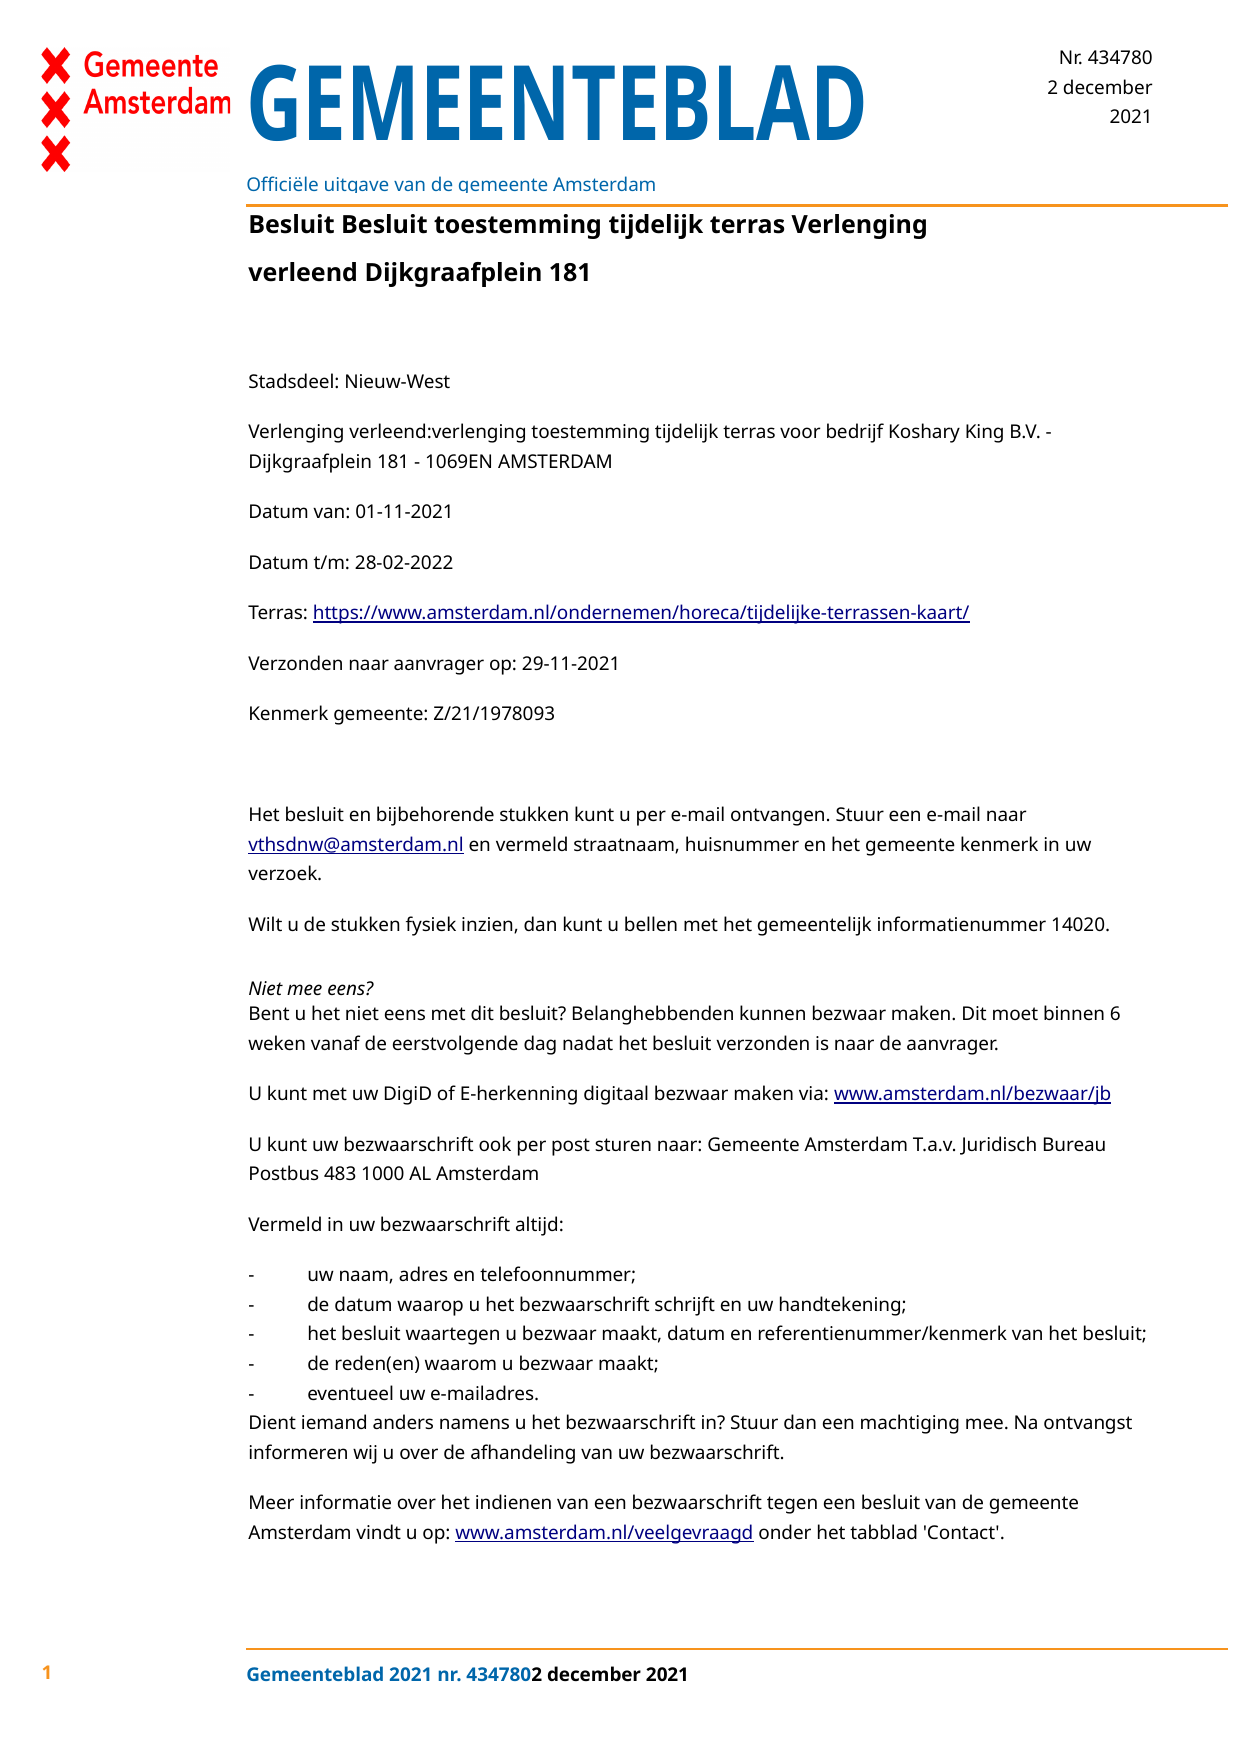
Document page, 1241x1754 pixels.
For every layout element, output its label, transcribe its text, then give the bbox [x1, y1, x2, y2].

text Bent u het niet eens met dit besluit? Belanghebbenden kunnen bezwaar maken. Dit moet binnen 6 weken vanaf de eerstvolgende dag nadat het besluit verzonden is naar de aanvrager. [248, 1001, 1152, 1056]
text Verzonden naar aanvrager op: 29-11-2021 [248, 650, 1152, 676]
text Het besluit en bijbehorende stukken kunt u per e-mail ontvangen. Stuur een e-mail naar vthsdnw@amsterdam.nl en vermeld straatnaam, huisnummer en het gemeente kenmerk in uw verzoek. [248, 801, 1152, 886]
text Besluit Besluit toestemming tijdelijk terras Verlenging verleend Dijkgraafplein 181 [248, 207, 1152, 288]
picture [41, 47, 231, 172]
list eventueel uw e-mailadres. [248, 1380, 1152, 1405]
text Kenmerk gemeente: Z/21/1978093 [248, 700, 1152, 726]
text Stadsdeel: Nieuw-West [248, 368, 1152, 394]
list de reden(en) waarom u bezwaar maakt; [248, 1350, 1152, 1376]
text Dient iemand anders namens u het bezwaarschrift in? Stuur dan een machtiging mee. Na ontvangst informeren wij u over de afhandeling van uw bezwaarschrift. [248, 1409, 1152, 1464]
text Datum van: 01-11-2021 [248, 499, 1152, 524]
list uw naam, adres en telefoonnummer; [248, 1261, 1152, 1287]
text Terras: https://www.amsterdam.nl/ondernemen/horeca/tijdelijke-terrassen-kaart/ [248, 599, 1152, 625]
text U kunt uw bezwaarschrift ook per post sturen naar: Gemeente Amsterdam T.a.v. Juridisch Bureau Postbus 483 1000 AL Amsterdam [248, 1131, 1152, 1186]
text U kunt met uw DigiD of E-herkenning digitaal bezwaar maken via: www.amsterdam.nl/bezwaar/jb [248, 1081, 1152, 1106]
text Datum t/m: 28-02-2022 [248, 549, 1152, 575]
list het besluit waartegen u bezwaar maakt, datum en referentienummer/kenmerk van het besluit; [248, 1321, 1152, 1346]
text Wilt u de stukken fysiek inzien, dan kunt u bellen met het gemeentelijk informatienummer 14020. [248, 911, 1152, 937]
text Verlenging verleend:verlenging toestemming tijdelijk terras voor bedrijf Koshary King B.V. - Dijkgraafplein 181 - 1069EN AMSTERDAM [248, 419, 1152, 474]
text Niet mee eens? [248, 975, 1152, 1001]
text Vermeld in uw bezwaarschrift altijd: [248, 1211, 1152, 1237]
list de datum waarop u het bezwaarschrift schrijft en uw handtekening; [248, 1291, 1152, 1317]
text Meer informatie over het indienen van een bezwaarschrift tegen een besluit van de gemeente Amsterdam vindt u op: www.amsterdam.nl/veelgevraagd onder het tabblad 'Contact'. [248, 1489, 1152, 1544]
